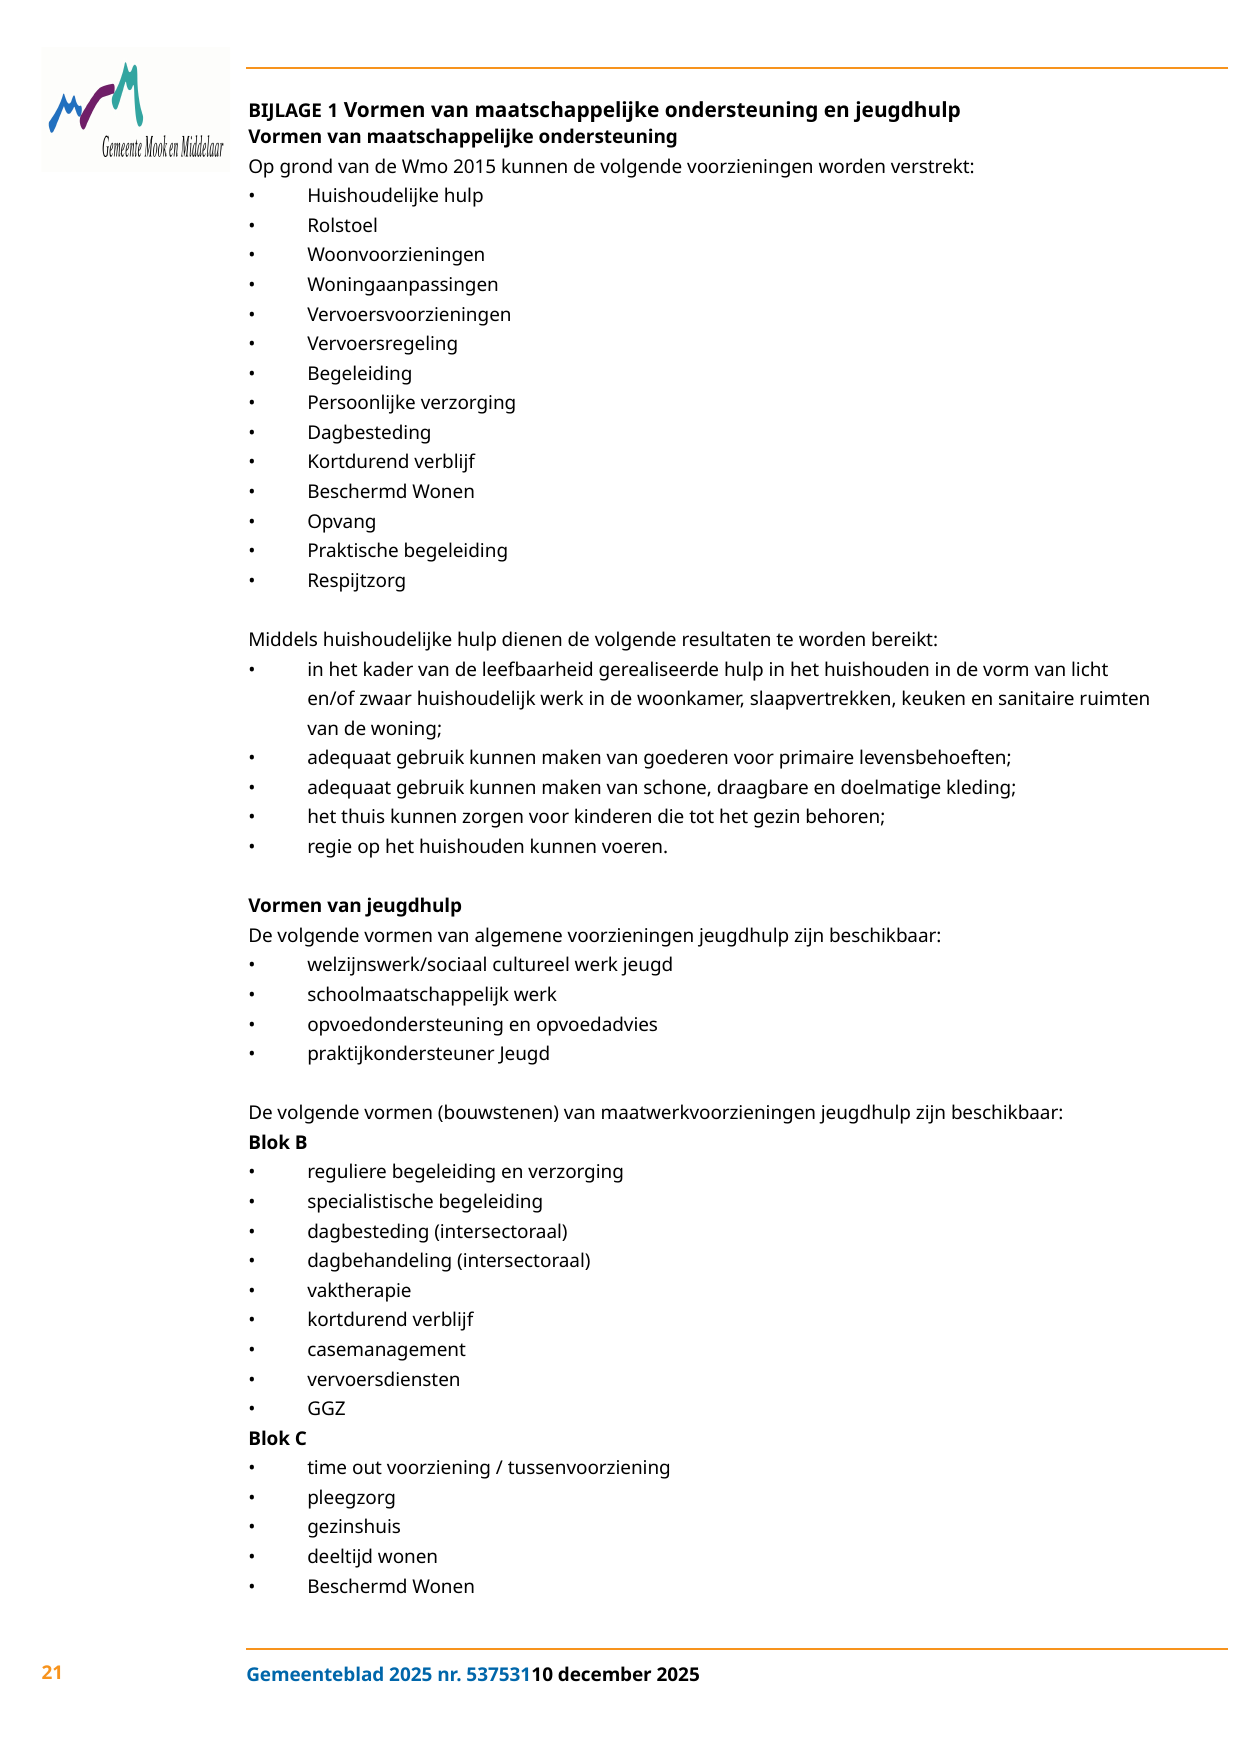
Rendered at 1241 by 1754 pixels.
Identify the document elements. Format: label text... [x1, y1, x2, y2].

text De volgende vormen (bouwstenen) van maatwerkvoorzieningen jeugdhulp zijn beschikbaar: [248, 1099, 1152, 1125]
text Op grond van de Wmo 2015 kunnen de volgende voorzieningen worden verstrekt: [248, 153, 1152, 179]
list casemanagement [248, 1336, 1152, 1362]
list GGZ [248, 1395, 1152, 1421]
text Vormen van jeugdhulp [248, 892, 1152, 918]
list Vervoersvoorzieningen [248, 301, 1152, 327]
list kortdurend verblijf [248, 1307, 1152, 1332]
list reguliere begeleiding en verzorging [248, 1159, 1152, 1184]
list specialistische begeleiding [248, 1188, 1152, 1214]
list vaktherapie [248, 1277, 1152, 1303]
list Persoonlijke verzorging [248, 389, 1152, 415]
list opvoedondersteuning en opvoedadvies [248, 1011, 1152, 1037]
list dagbesteding (intersectoraal) [248, 1218, 1152, 1244]
list time out voorziening / tussenvoorziening [248, 1454, 1152, 1480]
list Vervoersregeling [248, 330, 1152, 356]
picture [41, 47, 231, 172]
list Opvang [248, 508, 1152, 534]
list welzijnswerk/sociaal cultureel werk jeugd [248, 952, 1152, 977]
list deeltijd wonen [248, 1543, 1152, 1569]
list Rolstoel [248, 212, 1152, 238]
list pleegzorg [248, 1484, 1152, 1510]
list Respijtzorg [248, 567, 1152, 593]
list Beschermd Wonen [248, 478, 1152, 504]
text Middels huishoudelijke hulp dienen de volgende resultaten te worden bereikt: [248, 626, 1152, 652]
list gezinshuis [248, 1514, 1152, 1539]
list Dagbesteding [248, 419, 1152, 445]
text BIJLAGE 1 Vormen van maatschappelijke ondersteuning en jeugdhulp [248, 95, 1152, 123]
list Huishoudelijke hulp [248, 182, 1152, 208]
list schoolmaatschappelijk werk [248, 981, 1152, 1007]
list Kortdurend verblijf [248, 449, 1152, 474]
list dagbehandeling (intersectoraal) [248, 1247, 1152, 1273]
list adequaat gebruik kunnen maken van goederen voor primaire levensbehoeften; [248, 744, 1152, 770]
text De volgende vormen van algemene voorzieningen jeugdhulp zijn beschikbaar: [248, 922, 1152, 948]
list Woningaanpassingen [248, 271, 1152, 297]
list regie op het huishouden kunnen voeren. [248, 833, 1152, 859]
text Vormen van maatschappelijke ondersteuning [248, 123, 1152, 149]
list Praktische begeleiding [248, 537, 1152, 563]
list Begeleiding [248, 360, 1152, 386]
text Blok C [248, 1425, 1152, 1451]
list het thuis kunnen zorgen voor kinderen die tot het gezin behoren; [248, 804, 1152, 829]
list in het kader van de leefbaarheid gerealiseerde hulp in het huishouden in de vorm van licht en/of zwaar huishoudelijk werk in de woonkamer, slaapvertrekken, keuken en sanitaire ruimten van de woning; [248, 656, 1152, 741]
list adequaat gebruik kunnen maken van schone, draagbare en doelmatige kleding; [248, 774, 1152, 800]
text Blok B [248, 1129, 1152, 1155]
list Beschermd Wonen [248, 1573, 1152, 1599]
list Woonvoorzieningen [248, 242, 1152, 267]
list vervoersdiensten [248, 1366, 1152, 1392]
list praktijkondersteuner Jeugd [248, 1040, 1152, 1066]
